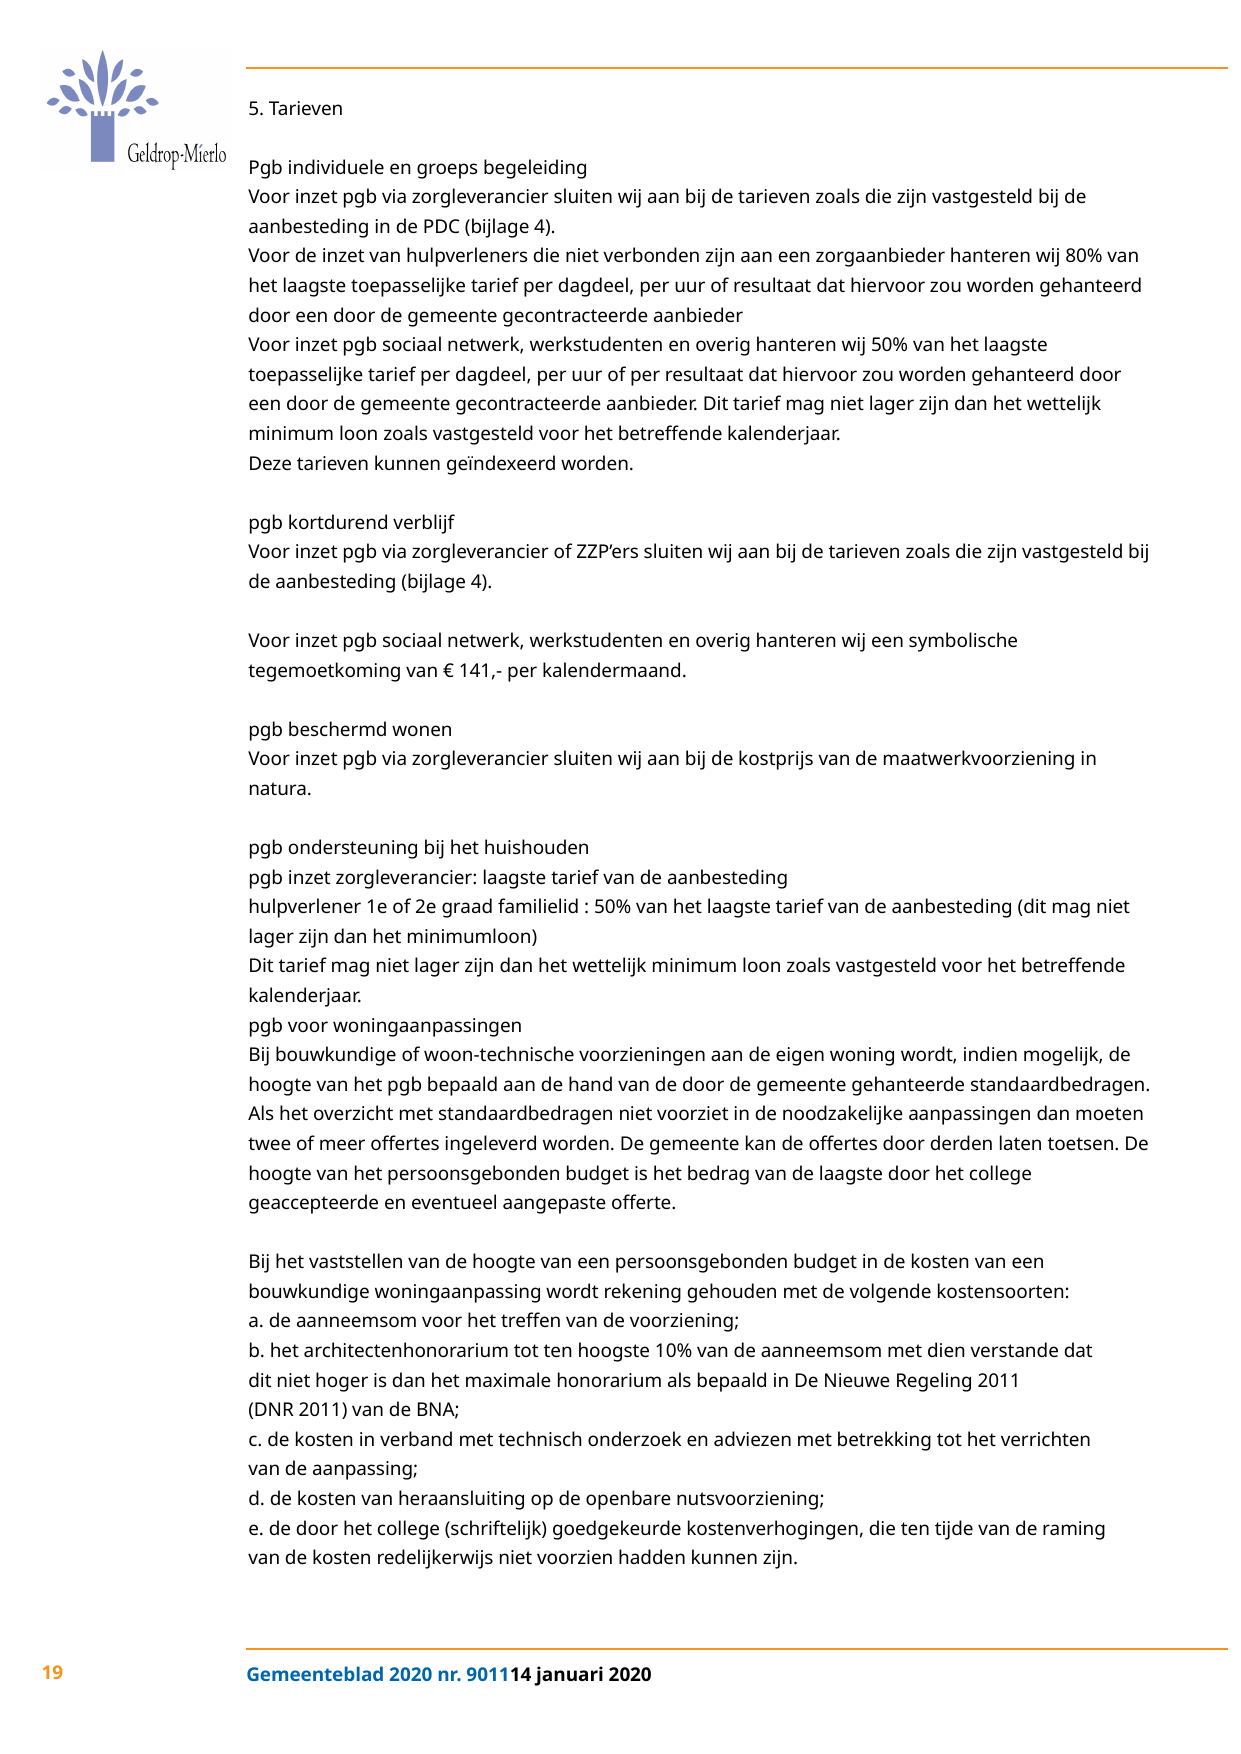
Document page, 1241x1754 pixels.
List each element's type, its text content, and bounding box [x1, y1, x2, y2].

text b. het architectenhonorarium tot ten hoogste 10% van de aanneemsom met dien verstande dat [248, 1337, 1152, 1363]
text Dit tarief mag niet lager zijn dan het wettelijk minimum loon zoals vastgesteld voor het betreffende kalenderjaar. [248, 953, 1152, 1008]
text Pgb individuele en groeps begeleiding [248, 154, 1152, 180]
text Voor de inzet van hulpverleners die niet verbonden zijn aan een zorgaanbieder hanteren wij 80% van het laagste toepasselijke tarief per dagdeel, per uur of resultaat dat hiervoor zou worden gehanteerd door een door de gemeente gecontracteerde aanbieder [248, 243, 1152, 328]
text c. de kosten in verband met technisch onderzoek en adviezen met betrekking tot het verrichten [248, 1426, 1152, 1452]
text Als het overzicht met standaardbedragen niet voorziet in de noodzakelijke aanpassingen dan moeten twee of meer offertes ingeleverd worden. De gemeente kan de offertes door derden laten toetsen. De hoogte van het persoonsgebonden budget is het bedrag van de laagste door het college geaccepteerde en eventueel aangepaste offerte. [248, 1101, 1152, 1215]
text Voor inzet pgb via zorgleverancier of ZZP’ers sluiten wij aan bij de tarieven zoals die zijn vastgesteld bij de aanbesteding (bijlage 4). [248, 538, 1152, 594]
text Voor inzet pgb via zorgleverancier sluiten wij aan bij de kostprijs van de maatwerkvoorziening in natura. [248, 746, 1152, 801]
text hulpverlener 1e of 2e graad familielid : 50% van het laagste tarief van de aanbesteding (dit mag niet lager zijn dan het minimumloon) [248, 893, 1152, 949]
text a. de aanneemsom voor het treffen van de voorziening; [248, 1308, 1152, 1333]
text Voor inzet pgb sociaal netwerk, werkstudenten en overig hanteren wij 50% van het laagste toepasselijke tarief per dagdeel, per uur of per resultaat dat hiervoor zou worden gehanteerd door een door de gemeente gecontracteerde aanbieder. Dit tarief mag niet lager zijn dan het wettelijk minimum loon zoals vastgesteld voor het betreffende kalenderjaar. [248, 331, 1152, 446]
text pgb kortdurend verblijf [248, 509, 1152, 535]
text (DNR 2011) van de BNA; [248, 1396, 1152, 1422]
text pgb voor woningaanpassingen [248, 1012, 1152, 1038]
text dit niet hoger is dan het maximale honorarium als bepaald in De Nieuwe Regeling 2011 [248, 1367, 1152, 1393]
text pgb beschermd wonen [248, 716, 1152, 742]
text Voor inzet pgb sociaal netwerk, werkstudenten en overig hanteren wij een symbolische tegemoetkoming van € 141,- per kalendermaand. [248, 627, 1152, 683]
text Bij bouwkundige of woon-technische voorzieningen aan de eigen woning wordt, indien mogelijk, de hoogte van het pgb bepaald aan de hand van de door de gemeente gehanteerde standaardbedragen. [248, 1041, 1152, 1097]
picture [41, 47, 231, 172]
text pgb inzet zorgleverancier: laagste tarief van de aanbesteding [248, 864, 1152, 890]
text pgb ondersteuning bij het huishouden [248, 834, 1152, 860]
text van de aanpassing; [248, 1456, 1152, 1481]
text d. de kosten van heraansluiting op de openbare nutsvoorziening; [248, 1485, 1152, 1511]
text e. de door het college (schriftelijk) goedgekeurde kostenverhogingen, die ten tijde van de raming [248, 1515, 1152, 1541]
text 5. Tarieven [248, 95, 1152, 121]
text van de kosten redelijkerwijs niet voorzien hadden kunnen zijn. [248, 1544, 1152, 1570]
text Bij het vaststellen van de hoogte van een persoonsgebonden budget in de kosten van een bouwkundige woningaanpassing wordt rekening gehouden met de volgende kostensoorten: [248, 1248, 1152, 1304]
text Voor inzet pgb via zorgleverancier sluiten wij aan bij de tarieven zoals die zijn vastgesteld bij de aanbesteding in de PDC (bijlage 4). [248, 183, 1152, 239]
text Deze tarieven kunnen geïndexeerd worden. [248, 450, 1152, 476]
